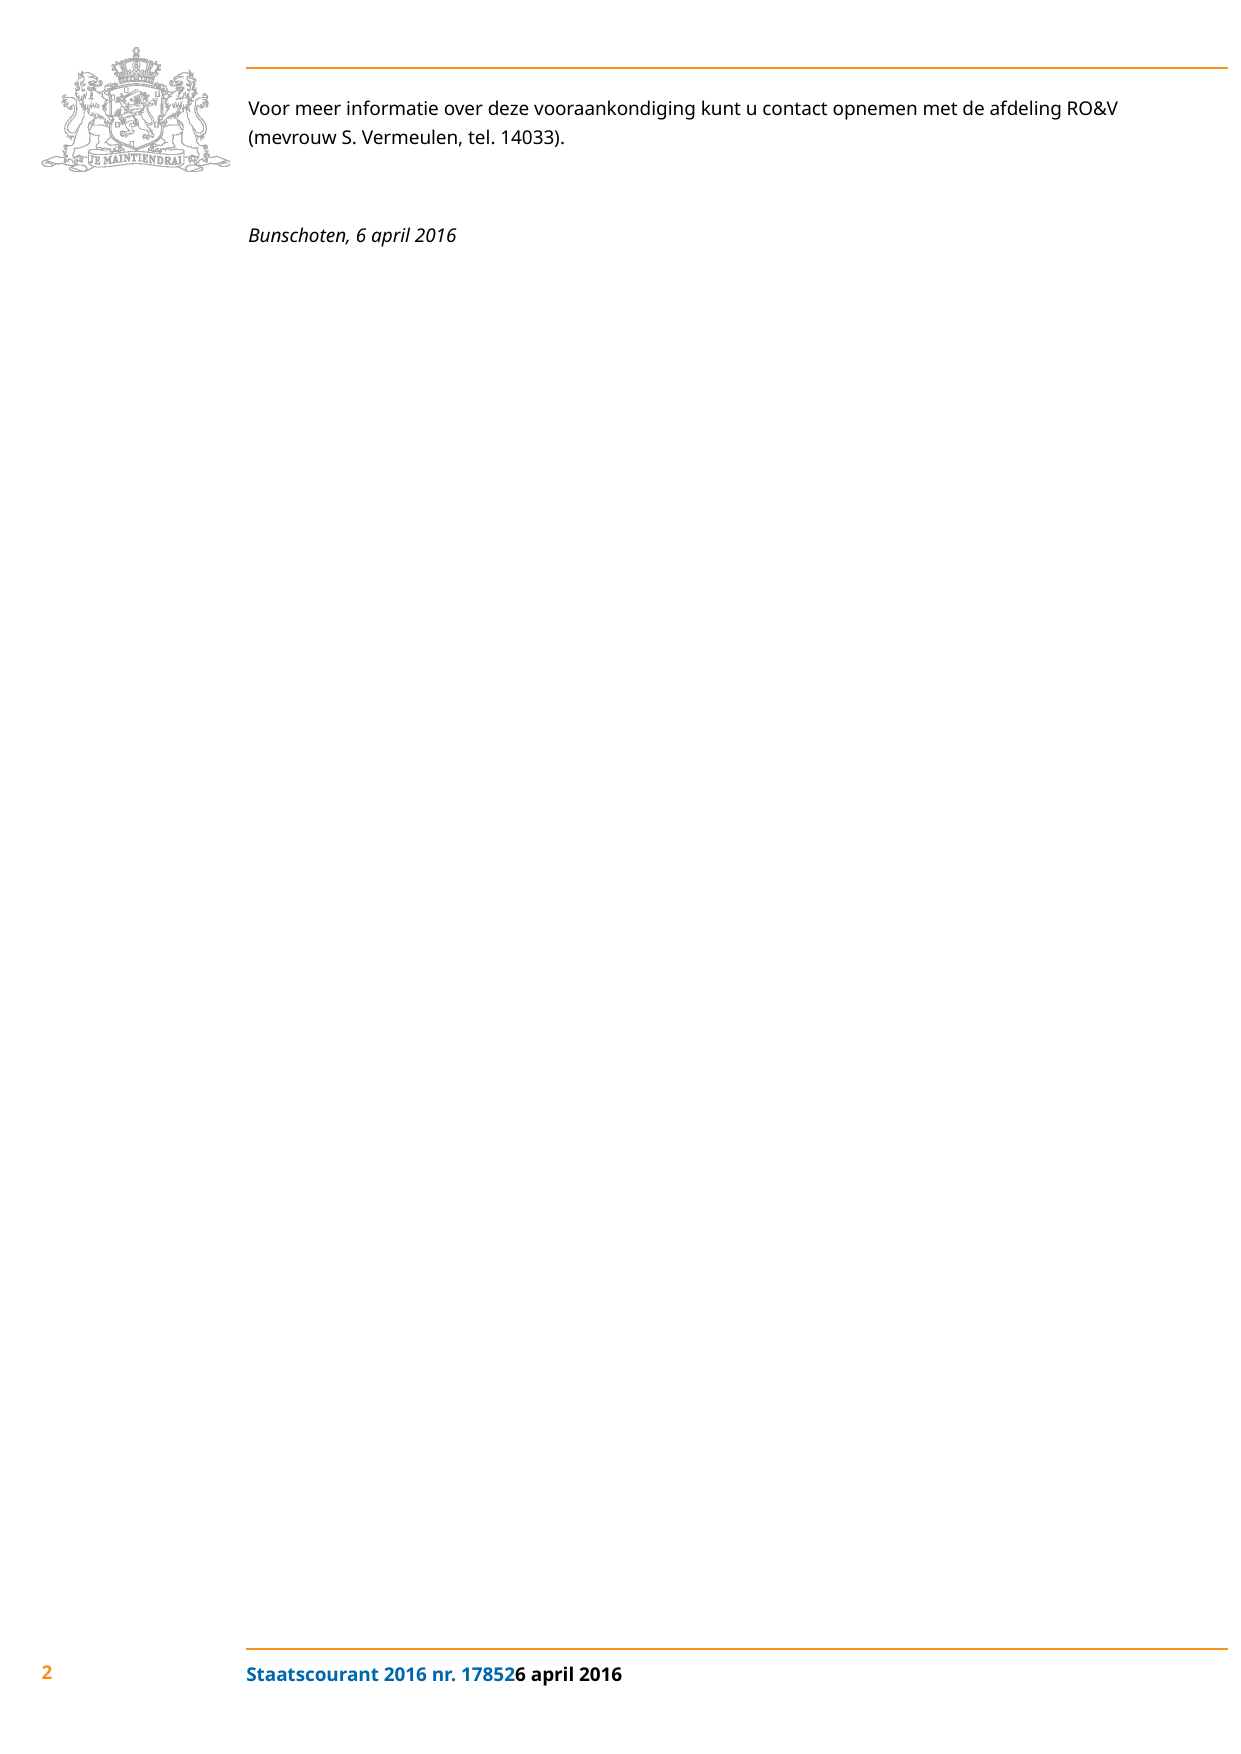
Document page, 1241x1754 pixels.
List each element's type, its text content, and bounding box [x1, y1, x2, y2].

text Voor meer informatie over deze vooraankondiging kunt u contact opnemen met de afdeling RO&V (mevrouw S. Vermeulen, tel. 14033). [248, 95, 1152, 150]
picture [41, 47, 231, 172]
text Bunschoten, 6 april 2016 [248, 223, 1152, 248]
